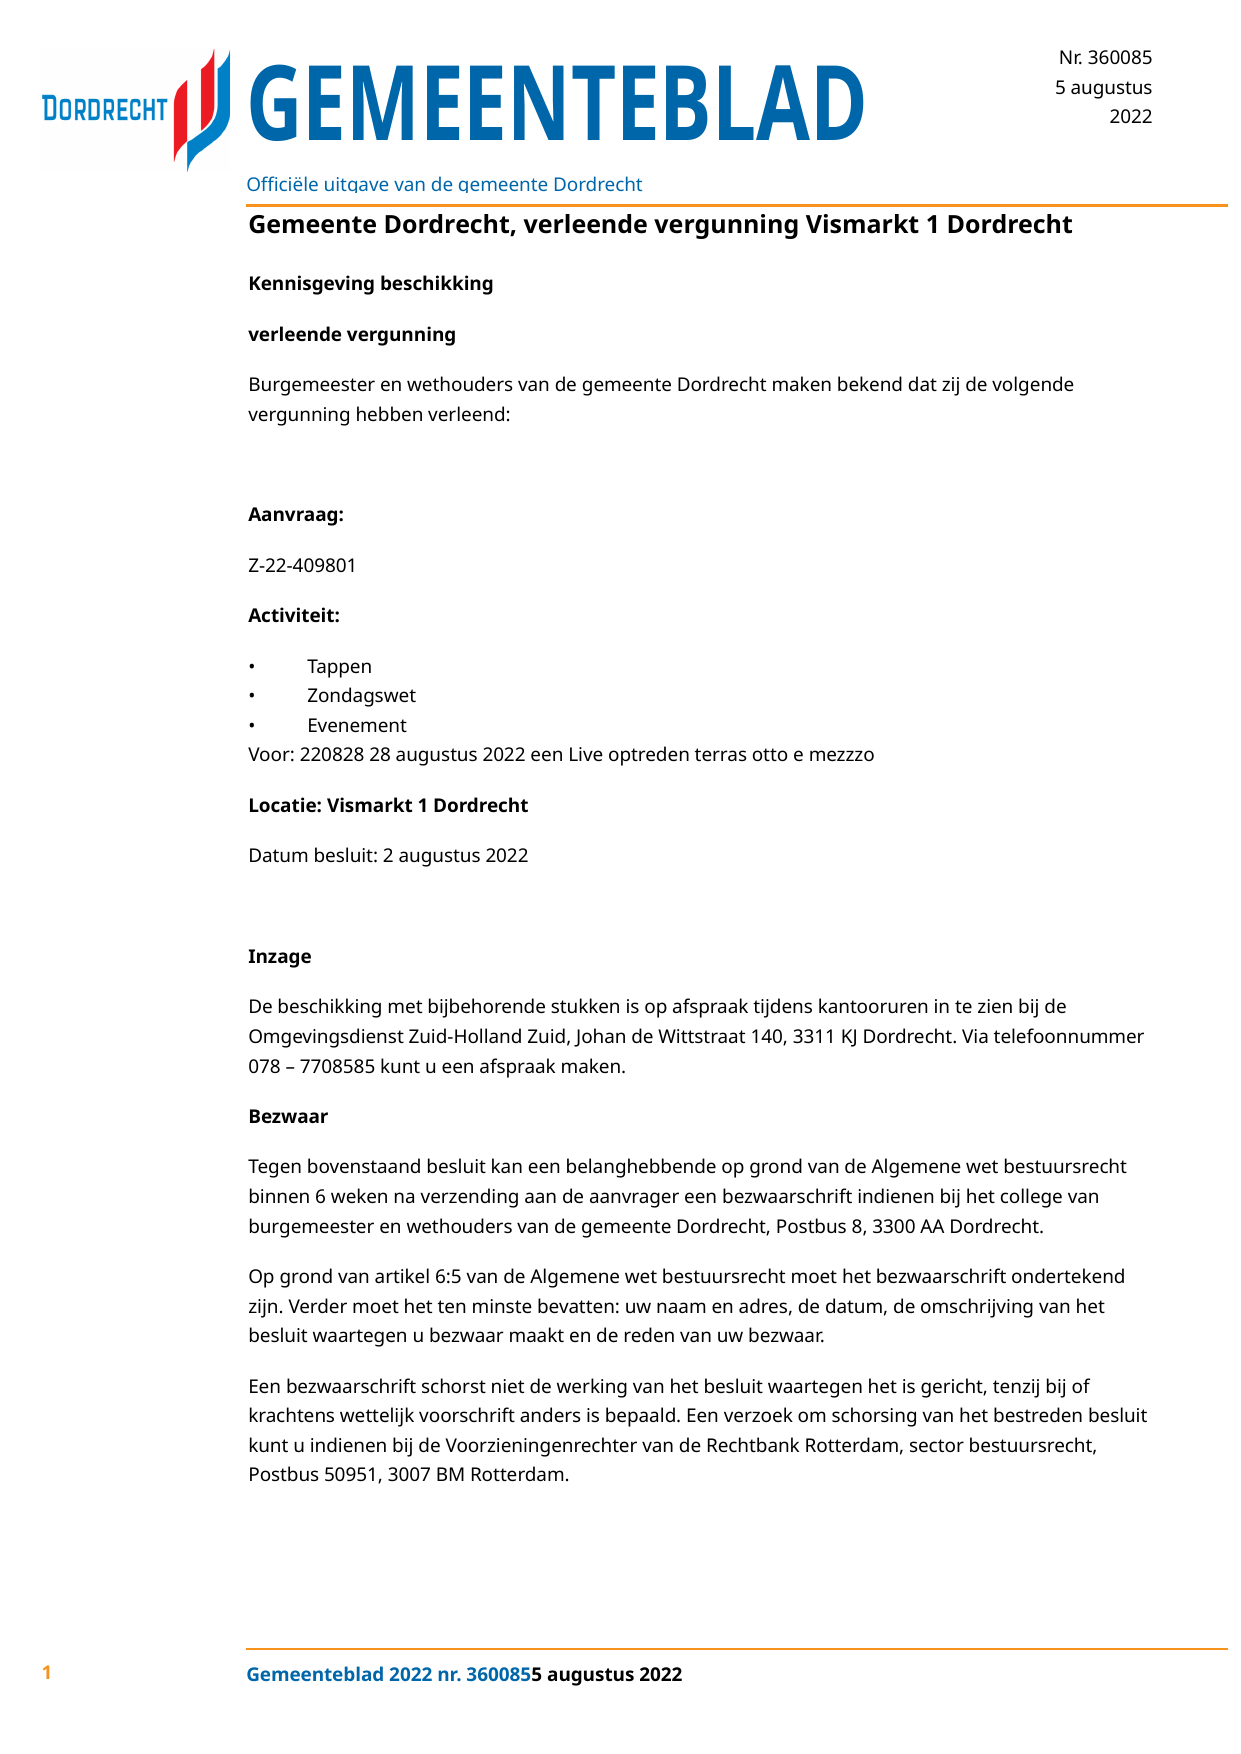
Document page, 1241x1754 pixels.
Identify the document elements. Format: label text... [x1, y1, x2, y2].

text Tegen bovenstaand besluit kan een belanghebbende op grond van de Algemene wet bestuursrecht binnen 6 weken na verzending aan de aanvrager een bezwaarschrift indienen bij het college van burgemeester en wethouders van de gemeente Dordrecht, Postbus 8, 3300 AA Dordrecht. [248, 1154, 1152, 1238]
text Gemeente Dordrecht, verleende vergunning Vismarkt 1 Dordrecht [248, 207, 1152, 241]
text Een bezwaarschrift schorst niet de werking van het besluit waartegen het is gericht, tenzij bij of krachtens wettelijk voorschrift anders is bepaald. Een verzoek om schorsing van het bestreden besluit kunt u indienen bij de Voorzieningenrechter van de Rechtbank Rotterdam, sector bestuursrecht, Postbus 50951, 3007 BM Rotterdam. [248, 1373, 1152, 1487]
text verleende vergunning [248, 321, 1152, 346]
text Inzage [248, 943, 1152, 969]
text Z-22-409801 [248, 552, 1152, 578]
text Aanvraag: [248, 502, 1152, 527]
text Activiteit: [248, 602, 1152, 628]
text Op grond van artikel 6:5 van de Algemene wet bestuursrecht moet het bezwaarschrift ondertekend zijn. Verder moet het ten minste bevatten: uw naam en adres, de datum, de omschrijving van het besluit waartegen u bezwaar maakt en de reden van uw bezwaar. [248, 1263, 1152, 1348]
list Tappen [248, 653, 1152, 678]
text Burgemeester en wethouders van de gemeente Dordrecht maken bekend dat zij de volgende vergunning hebben verleend: [248, 371, 1152, 426]
picture [41, 47, 231, 172]
text Locatie: Vismarkt 1 Dordrecht [248, 792, 1152, 818]
text Datum besluit: 2 augustus 2022 [248, 842, 1152, 868]
text De beschikking met bijbehorende stukken is op afspraak tijdens kantooruren in te zien bij de Omgevingsdienst Zuid-Holland Zuid, Johan de Wittstraat 140, 3311 KJ Dordrecht. Via telefoonnummer 078 – 7708585 kunt u een afspraak maken. [248, 994, 1152, 1078]
text Kennisgeving beschikking [248, 270, 1152, 296]
list Zondagswet [248, 682, 1152, 708]
text Voor: 220828 28 augustus 2022 een Live optreden terras otto e mezzzo [248, 742, 1152, 767]
list Evenement [248, 712, 1152, 738]
text Bezwaar [248, 1103, 1152, 1129]
